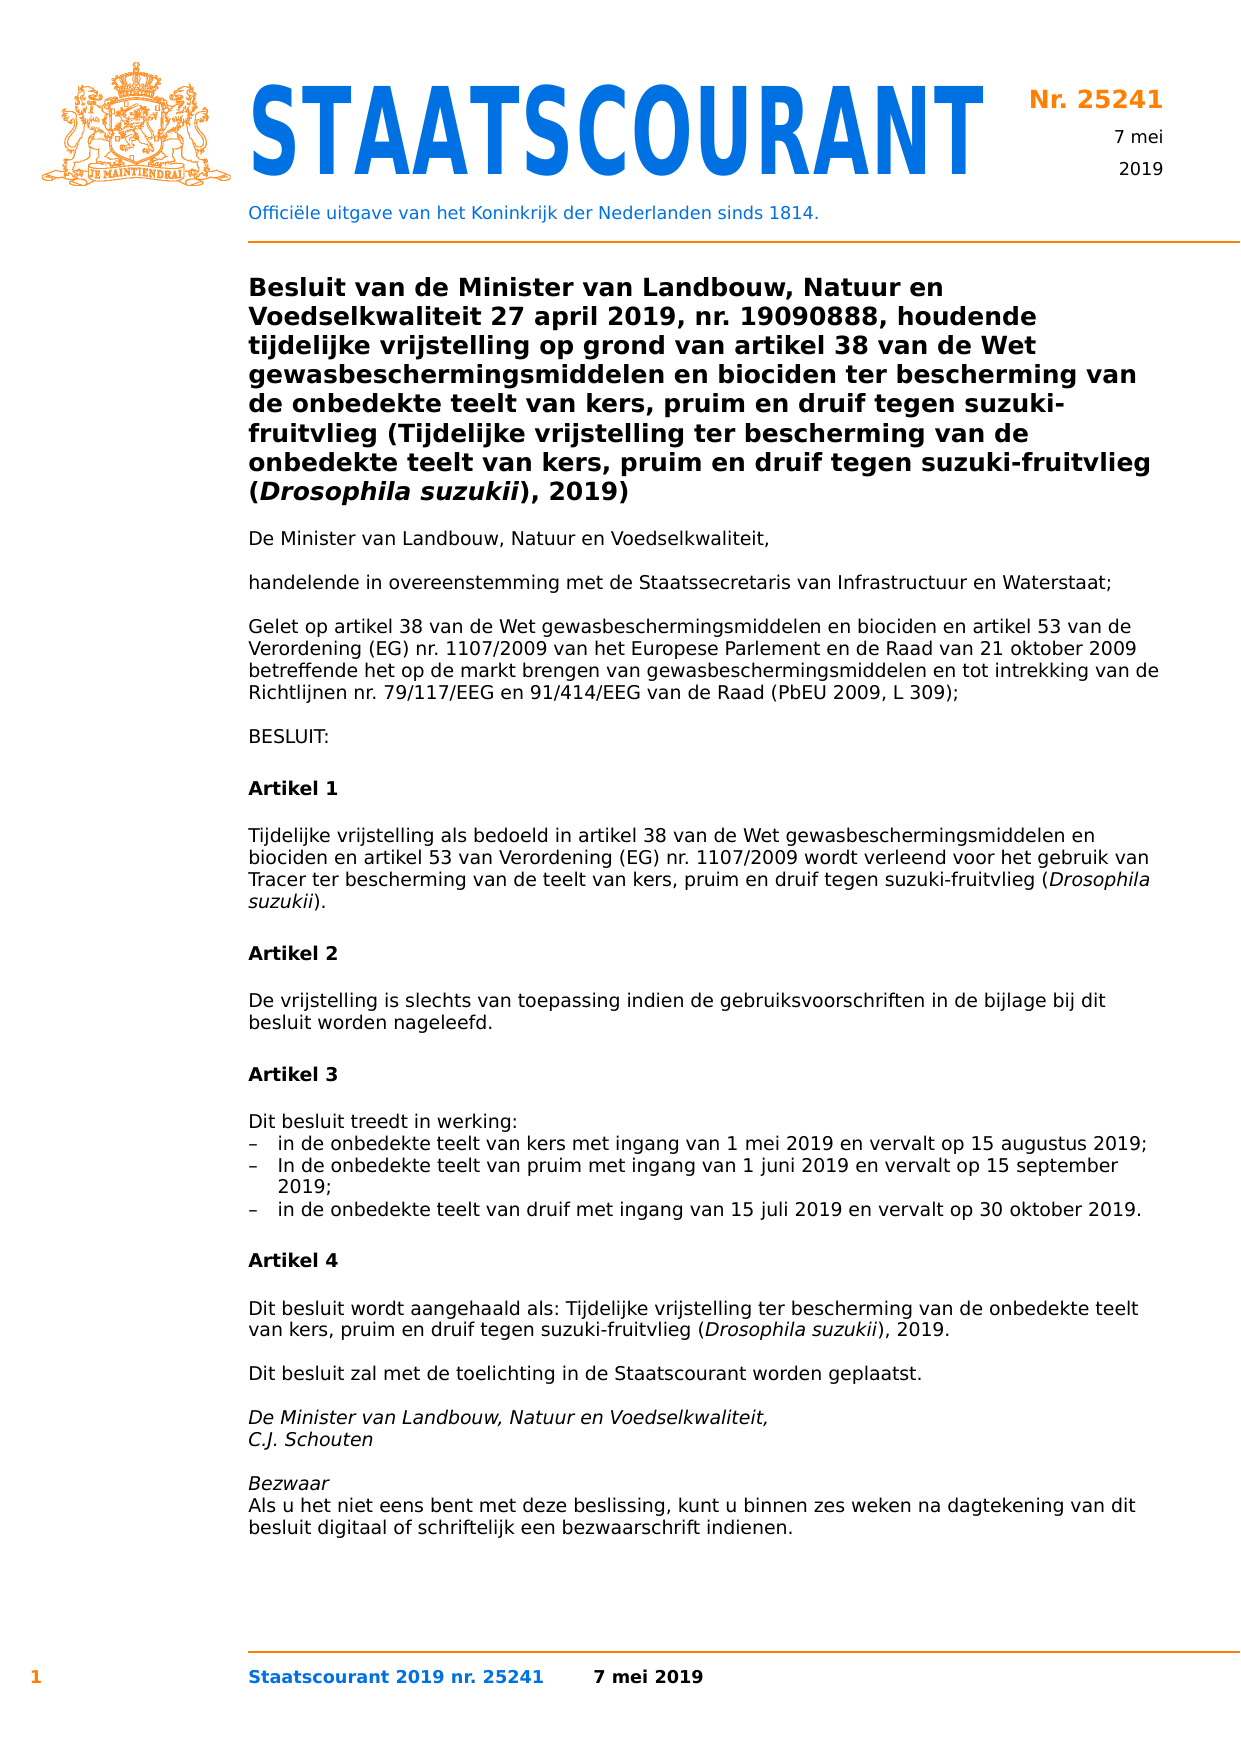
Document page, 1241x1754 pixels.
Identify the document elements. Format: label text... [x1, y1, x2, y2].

table_header Nr. 25241 [998, 62, 1240, 121]
text – In de onbedekte teelt van pruim met ingang van 1 juni 2019 en vervalt op 15 september 2019; [248, 1154, 1163, 1198]
subtitle Artikel 3 [248, 1063, 1163, 1086]
text Dit besluit treedt in werking: [248, 1111, 1163, 1132]
text Gelet op artikel 38 van de Wet gewasbeschermingsmiddelen en biociden en artikel 53 van de Verordening (EG) nr. 1107/2009 van het Europese Parlement en de Raad van 21 oktober 2009 betreffende het op de markt brengen van gewasbeschermingsmiddelen en tot intrekking van de Richtlijnen nr. 79/117/EEG en 91/414/EEG van de Raad (PbEU 2009, L 309); [248, 616, 1163, 704]
subtitle Artikel 1 [248, 778, 1163, 800]
text – in de onbedekte teelt van druif met ingang van 15 juli 2019 en vervalt op 30 oktober 2019. [248, 1198, 1163, 1220]
picture [41, 62, 231, 186]
text De Minister van Landbouw, Natuur en Voedselkwaliteit, C.J. Schouten [248, 1407, 1163, 1451]
text handelende in overeenstemming met de Staatssecretaris van Infrastructuur en Waterstaat; [248, 572, 1163, 594]
subtitle Besluit van de Minister van Landbouw, Natuur en Voedselkwaliteit 27 april 2019, nr. 19090888, houdende tijdelijke vrijstelling op grond van artikel 38 van de Wet gewasbeschermingsmiddelen en biociden ter bescherming van de onbedekte teelt van kers, pruim en druif tegen suzuki-fruitvlieg (Tijdelijke vrijstelling ter bescherming van de onbedekte teelt van kers, pruim en druif tegen suzuki-fruitvlieg (Drosophila suzukii), 2019) [248, 273, 1163, 506]
table_cell 7 mei [998, 121, 1240, 153]
text Bezwaar [248, 1473, 1163, 1495]
text Dit besluit wordt aangehaald als: Tijdelijke vrijstelling ter bescherming van de onbedekte teelt van kers, pruim en druif tegen suzuki-fruitvlieg (Drosophila suzukii), 2019. [248, 1297, 1163, 1341]
subtitle Artikel 2 [248, 943, 1163, 964]
text Tijdelijke vrijstelling als bedoeld in artikel 38 van de Wet gewasbeschermingsmiddelen en biociden en artikel 53 van Verordening (EG) nr. 1107/2009 wordt verleend voor het gebruik van Tracer ter bescherming van de teelt van kers, pruim en druif tegen suzuki-fruitvlieg (Drosophila suzukii). [248, 825, 1163, 913]
text Dit besluit zal met de toelichting in de Staatscourant worden geplaatst. [248, 1363, 1163, 1385]
text – in de onbedekte teelt van kers met ingang van 1 mei 2019 en vervalt op 15 augustus 2019; [248, 1132, 1163, 1154]
table_cell Officiële uitgave van het Koninkrijk der Nederlanden sinds 1814. [248, 203, 1240, 241]
subtitle Artikel 4 [248, 1250, 1163, 1272]
text De vrijstelling is slechts van toepassing indien de gebruiksvoorschriften in de bijlage bij dit besluit worden nageleefd. [248, 989, 1163, 1033]
table_header [25, 62, 248, 241]
table_header STAATSCOURANT [248, 62, 998, 203]
table_cell 2019 [998, 153, 1240, 203]
text Als u het niet eens bent met deze beslissing, kunt u binnen zes weken na dagtekening van dit besluit digitaal of schriftelijk een bezwaarschrift indienen. [248, 1495, 1163, 1539]
text De Minister van Landbouw, Natuur en Voedselkwaliteit, [248, 528, 1163, 550]
text BESLUIT: [248, 726, 1163, 748]
